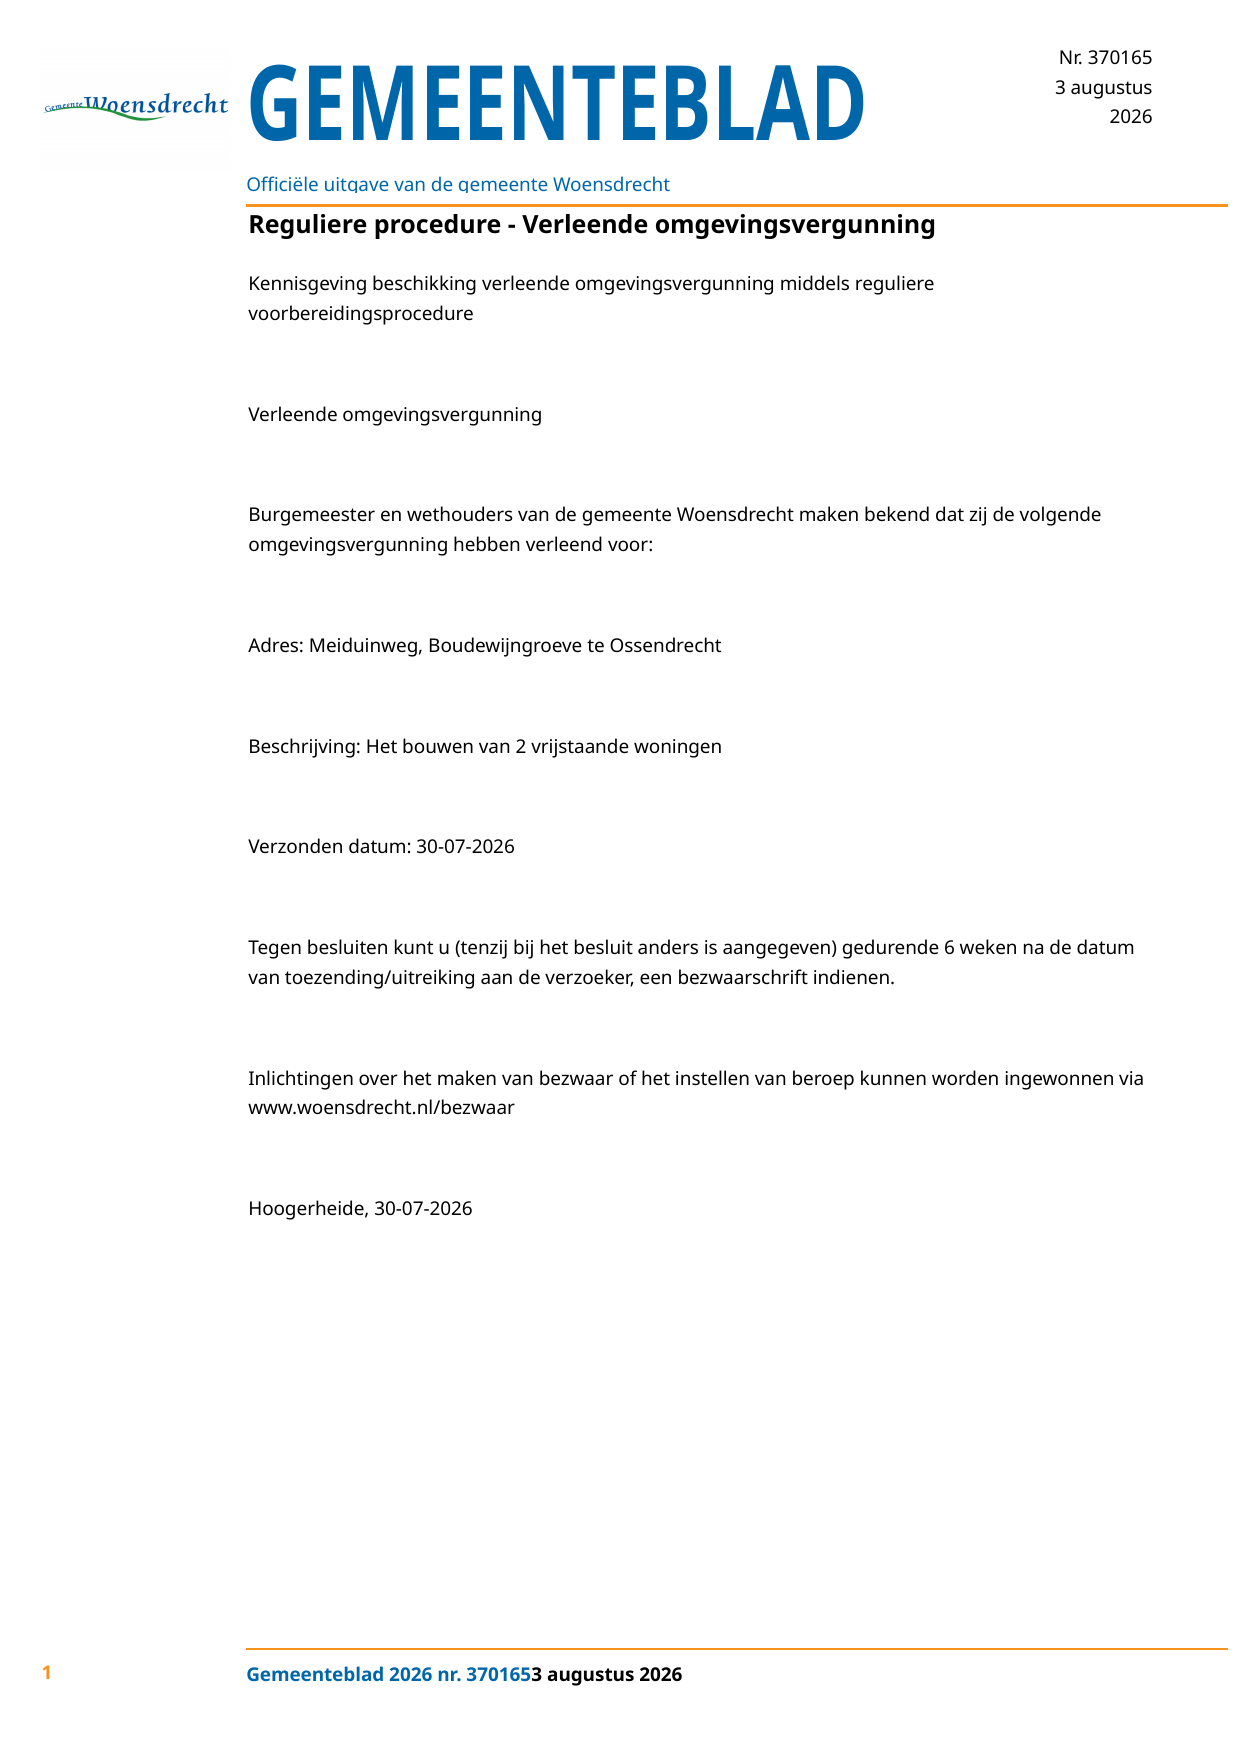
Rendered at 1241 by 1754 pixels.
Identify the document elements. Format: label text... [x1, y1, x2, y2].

text Beschrijving: Het bouwen van 2 vrijstaande woningen [248, 733, 1152, 758]
text Reguliere procedure - Verleende omgevingsvergunning [248, 207, 1152, 241]
picture [41, 47, 231, 172]
text Kennisgeving beschikking verleende omgevingsvergunning middels reguliere voorbereidingsprocedure [248, 270, 1152, 326]
text Burgemeester en wethouders van de gemeente Woensdrecht maken bekend dat zij de volgende omgevingsvergunning hebben verleend voor: [248, 502, 1152, 557]
text Verzonden datum: 30-07-2026 [248, 834, 1152, 859]
text Tegen besluiten kunt u (tenzij bij het besluit anders is aangegeven) gedurende 6 weken na de datum van toezending/uitreiking aan de verzoeker, een bezwaarschrift indienen. [248, 934, 1152, 990]
text Adres: Meiduinweg, Boudewijngroeve te Ossendrecht [248, 632, 1152, 658]
text Inlichtingen over het maken van bezwaar of het instellen van beroep kunnen worden ingewonnen via www.woensdrecht.nl/bezwaar [248, 1065, 1152, 1120]
text Hoogerheide, 30-07-2026 [248, 1195, 1152, 1221]
text Verleende omgevingsvergunning [248, 401, 1152, 426]
